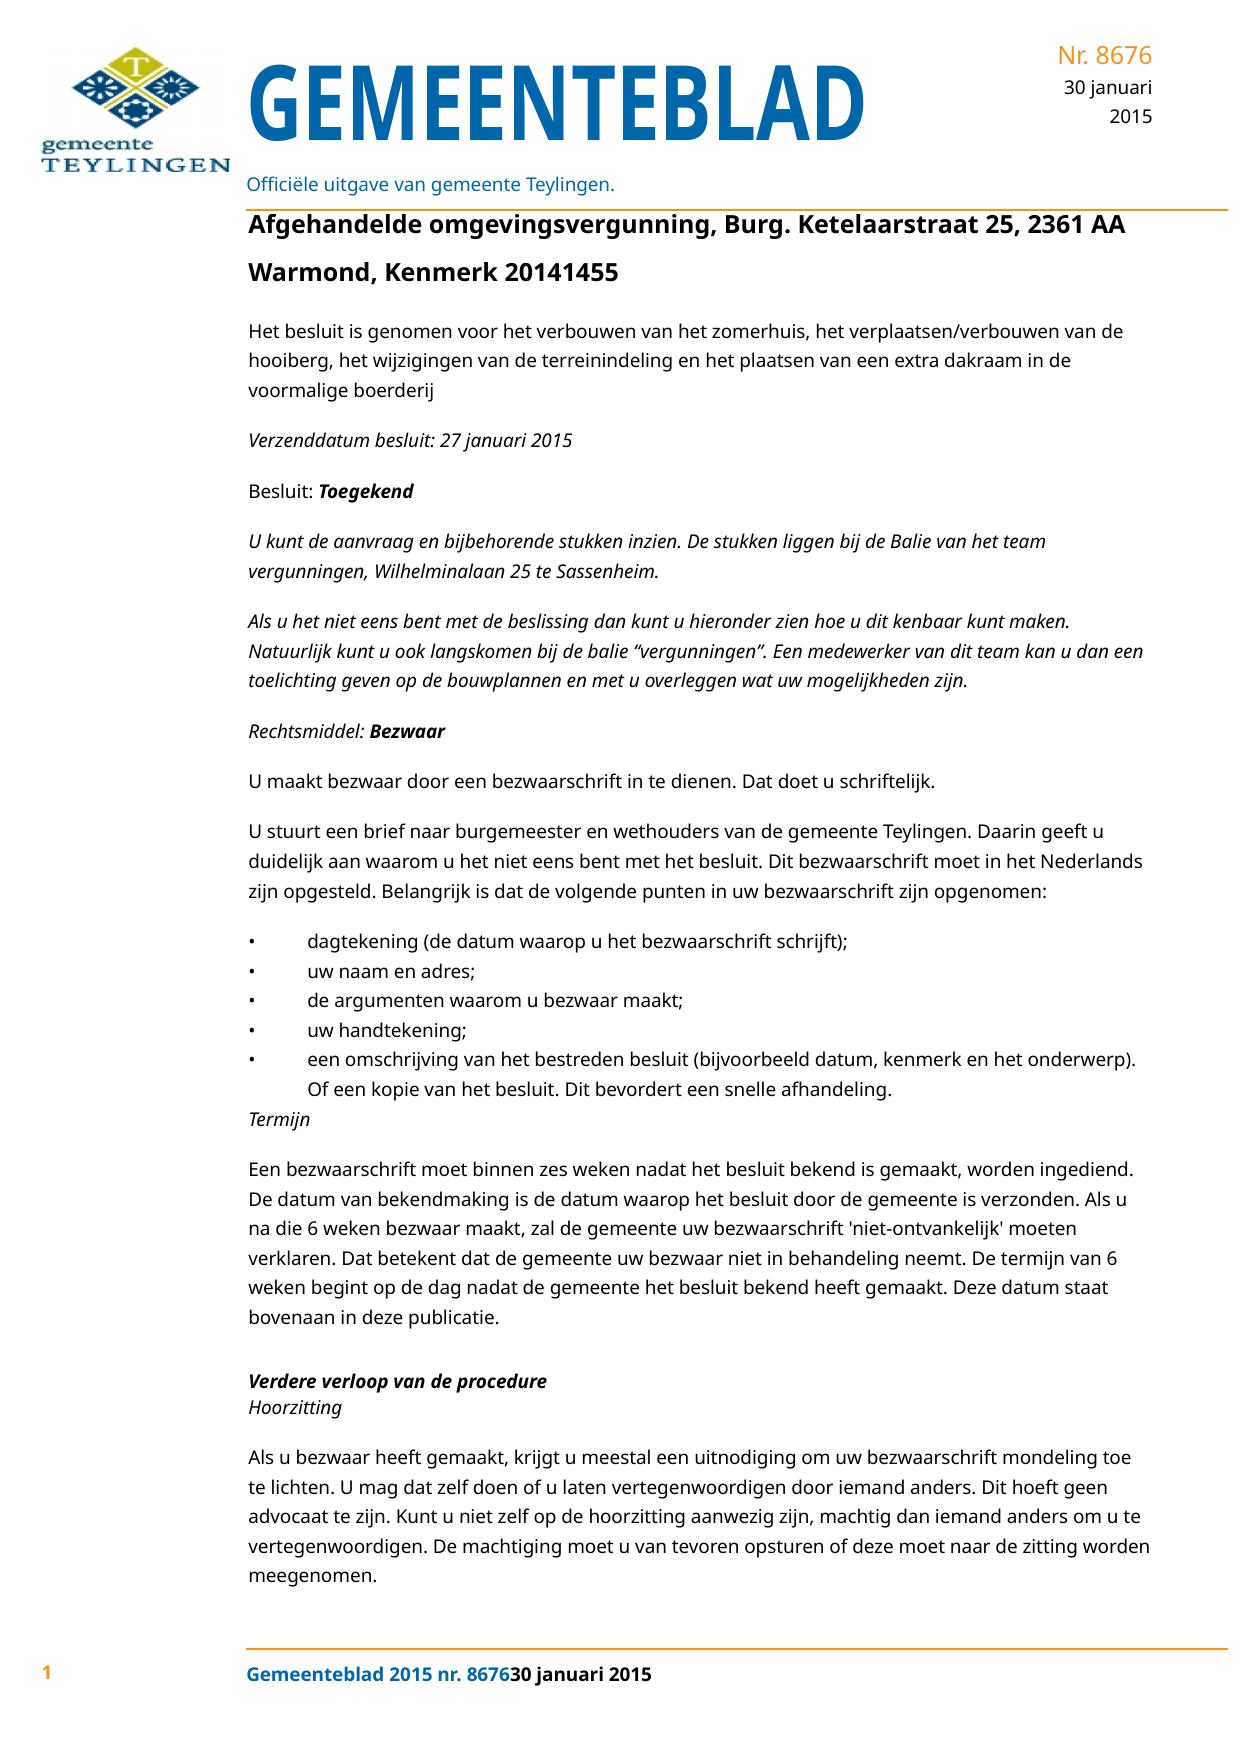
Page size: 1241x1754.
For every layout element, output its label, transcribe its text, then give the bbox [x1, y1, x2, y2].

text U maakt bezwaar door een bezwaarschrift in te dienen. Dat doet u schriftelijk. [248, 768, 1152, 794]
list uw naam en adres; [248, 958, 1152, 984]
text Hoorzitting [248, 1394, 1152, 1419]
text Als u het niet eens bent met de beslissing dan kunt u hieronder zien hoe u dit kenbaar kunt maken. Natuurlijk kunt u ook langskomen bij de balie “vergunningen”. Een medewerker van dit team kan u dan een toelichting geven op de bouwplannen en met u overleggen wat uw mogelijkheden zijn. [248, 608, 1152, 693]
picture [41, 47, 231, 172]
text Een bezwaarschrift moet binnen zes weken nadat het besluit bekend is gemaakt, worden ingediend. De datum van bekendmaking is de datum waarop het besluit door de gemeente is verzonden. Als u na die 6 weken bezwaar maakt, zal de gemeente uw bezwaarschrift 'niet-ontvankelijk' moeten verklaren. Dat betekent dat de gemeente uw bezwaar niet in behandeling neemt. De termijn van 6 weken begint op de dag nadat de gemeente het besluit bekend heeft gemaakt. Deze datum staat bovenaan in deze publicatie. [248, 1156, 1152, 1330]
text Als u bezwaar heeft gemaakt, krijgt u meestal een uitnodiging om uw bezwaarschrift mondeling toe te lichten. U mag dat zelf doen of u laten vertegenwoordigen door iemand anders. Dit hoeft geen advocaat te zijn. Kunt u niet zelf op de hoorzitting aanwezig zijn, machtig dan iemand anders om u te vertegenwoordigen. De machtiging moet u van tevoren opsturen of deze moet naar de zitting worden meegenomen. [248, 1444, 1152, 1588]
text U stuurt een brief naar burgemeester en wethouders van de gemeente Teylingen. Daarin geeft u duidelijk aan waarom u het niet eens bent met het besluit. Dit bezwaarschrift moet in het Nederlands zijn opgesteld. Belangrijk is dat de volgende punten in uw bezwaarschrift zijn opgenomen: [248, 819, 1152, 904]
list dagtekening (de datum waarop u het bezwaarschrift schrijft); [248, 928, 1152, 954]
text Afgehandelde omgevingsvergunning, Burg. Ketelaarstraat 25, 2361 AA Warmond, Kenmerk 20141455 [248, 211, 1152, 288]
text Het besluit is genomen voor het verbouwen van het zomerhuis, het verplaatsen/verbouwen van de hooiberg, het wijzigingen van de terreinindeling en het plaatsen van een extra dakraam in de voormalige boerderij [248, 318, 1152, 403]
text Termijn [248, 1106, 1152, 1132]
list een omschrijving van het bestreden besluit (bijvoorbeeld datum, kenmerk en het onderwerp). Of een kopie van het besluit. Dit bevordert een snelle afhandeling. [248, 1047, 1152, 1102]
text Verzenddatum besluit: 27 januari 2015 [248, 427, 1152, 453]
text Besluit: Toegekend [248, 478, 1152, 504]
list uw handtekening; [248, 1017, 1152, 1043]
list de argumenten waarom u bezwaar maakt; [248, 987, 1152, 1013]
text U kunt de aanvraag en bijbehorende stukken inzien. De stukken liggen bij de Balie van het team vergunningen, Wilhelminalaan 25 te Sassenheim. [248, 528, 1152, 584]
text Rechtsmiddel: Bezwaar [248, 718, 1152, 744]
text Verdere verloop van de procedure [248, 1368, 1152, 1394]
